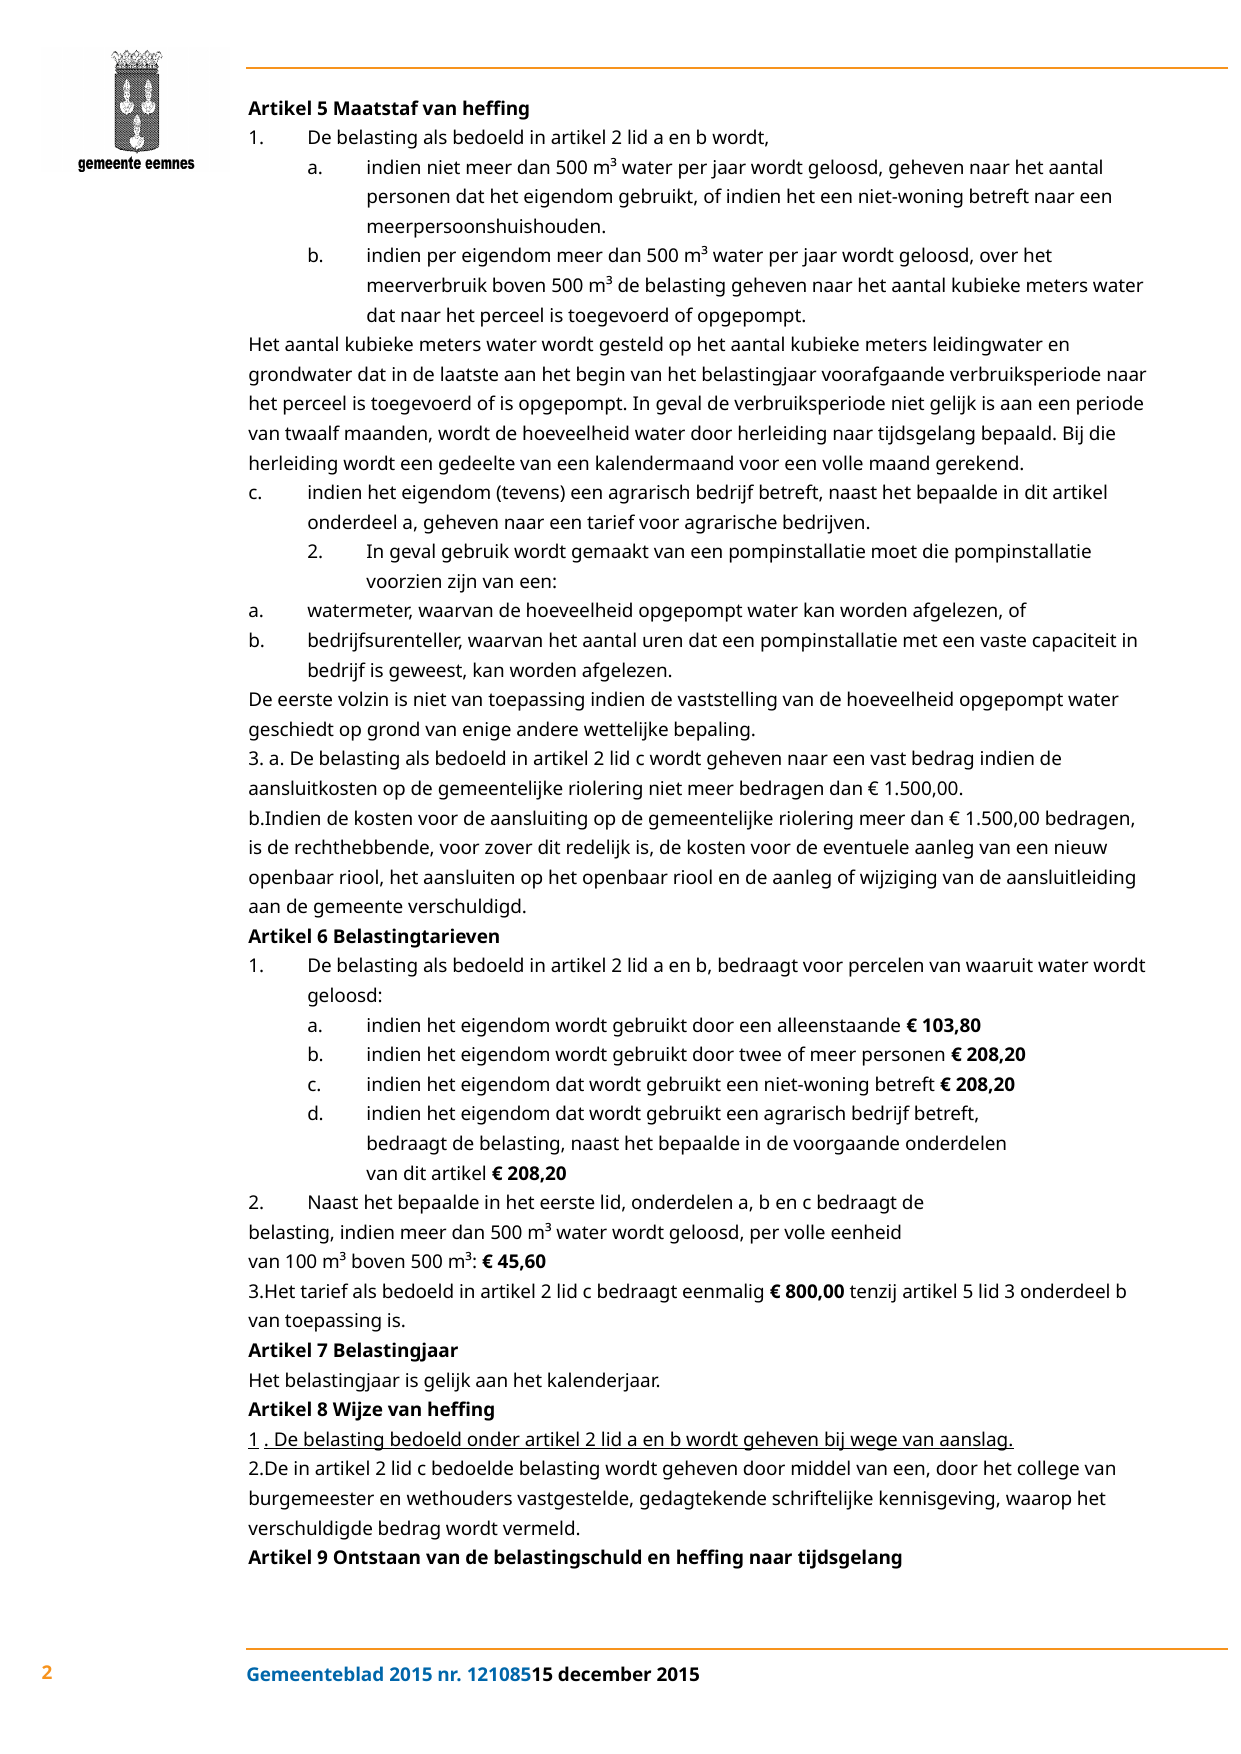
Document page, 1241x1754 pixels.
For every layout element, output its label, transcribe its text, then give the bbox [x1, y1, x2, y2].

text Artikel 8 Wijze van heffing [248, 1396, 1152, 1422]
list indien het eigendom dat wordt gebruikt een niet-woning betreft € 208,20 [307, 1071, 1152, 1097]
text belasting, indien meer dan 500 m³ water wordt geloosd, per volle eenheid [248, 1219, 1152, 1245]
list bedrijfsurenteller, waarvan het aantal uren dat een pompinstallatie met een vaste capaciteit in bedrijf is geweest, kan worden afgelezen. [248, 627, 1152, 683]
list indien het eigendom wordt gebruikt door twee of meer personen € 208,20 [307, 1041, 1152, 1067]
text 3. a. De belasting als bedoeld in artikel 2 lid c wordt geheven naar een vast bedrag indien de aansluitkosten op de gemeentelijke riolering niet meer bedragen dan € 1.500,00. [248, 746, 1152, 801]
text De eerste volzin is niet van toepassing indien de vaststelling van de hoeveelheid opgepompt water geschiedt op grond van enige andere wettelijke bepaling. [248, 686, 1152, 742]
list In geval gebruik wordt gemaakt van een pompinstallatie moet die pompinstallatie voorzien zijn van een: [307, 538, 1152, 594]
picture [41, 47, 231, 172]
text 2.De in artikel 2 lid c bedoelde belasting wordt geheven door middel van een, door het college van burgemeester en wethouders vastgestelde, gedagtekende schriftelijke kennisgeving, waarop het verschuldigde bedrag wordt vermeld. [248, 1456, 1152, 1541]
list De belasting als bedoeld in artikel 2 lid a en b wordt, [248, 124, 1152, 150]
list indien het eigendom dat wordt gebruikt een agrarisch bedrijf betreft, [307, 1101, 1152, 1126]
text van 100 m³ boven 500 m³: € 45,60 [248, 1248, 1152, 1274]
text 1 . De belasting bedoeld onder artikel 2 lid a en b wordt geheven bij wege van aanslag. [248, 1426, 1152, 1452]
text Artikel 9 Ontstaan van de belastingschuld en heffing naar tijdsgelang [248, 1544, 1152, 1570]
list bedraagt de belasting, naast het bepaalde in de voorgaande onderdelen [307, 1130, 1152, 1156]
text Artikel 5 Maatstaf van heffing [248, 95, 1152, 121]
text b.Indien de kosten voor de aansluiting op de gemeentelijke riolering meer dan € 1.500,00 bedragen, is de rechthebbende, voor zover dit redelijk is, de kosten voor de eventuele aanleg van een nieuw openbaar riool, het aansluiten op het openbaar riool en de aanleg of wijziging van de aansluitleiding aan de gemeente verschuldigd. [248, 805, 1152, 919]
text 3.Het tarief als bedoeld in artikel 2 lid c bedraagt eenmalig € 800,00 tenzij artikel 5 lid 3 onderdeel b van toepassing is. [248, 1278, 1152, 1333]
text Artikel 6 Belastingtarieven [248, 923, 1152, 949]
list De belasting als bedoeld in artikel 2 lid a en b, bedraagt voor percelen van waaruit water wordt geloosd: [248, 953, 1152, 1008]
list Naast het bepaalde in het eerste lid, onderdelen a, b en c bedraagt de [248, 1189, 1152, 1215]
list indien het eigendom wordt gebruikt door een alleenstaande € 103,80 [307, 1012, 1152, 1038]
list van dit artikel € 208,20 [307, 1160, 1152, 1186]
list indien per eigendom meer dan 500 m³ water per jaar wordt geloosd, over het meerverbruik boven 500 m³ de belasting geheven naar het aantal kubieke meters water dat naar het perceel is toegevoerd of opgepompt. [307, 243, 1152, 328]
list indien het eigendom (tevens) een agrarisch bedrijf betreft, naast het bepaalde in dit artikel onderdeel a, geheven naar een tarief voor agrarische bedrijven. [248, 479, 1152, 535]
text Artikel 7 Belastingjaar [248, 1337, 1152, 1363]
text Het belastingjaar is gelijk aan het kalenderjaar. [248, 1367, 1152, 1393]
text Het aantal kubieke meters water wordt gesteld op het aantal kubieke meters leidingwater en grondwater dat in de laatste aan het begin van het belastingjaar voorafgaande verbruiksperiode naar het perceel is toegevoerd of is opgepompt. In geval de verbruiksperiode niet gelijk is aan een periode van twaalf maanden, wordt de hoeveelheid water door herleiding naar tijdsgelang bepaald. Bij die herleiding wordt een gedeelte van een kalendermaand voor een volle maand gerekend. [248, 331, 1152, 476]
list watermeter, waarvan de hoeveelheid opgepompt water kan worden afgelezen, of [248, 598, 1152, 623]
list indien niet meer dan 500 m³ water per jaar wordt geloosd, geheven naar het aantal personen dat het eigendom gebruikt, of indien het een niet-woning betreft naar een meerpersoonshuishouden. [307, 154, 1152, 239]
